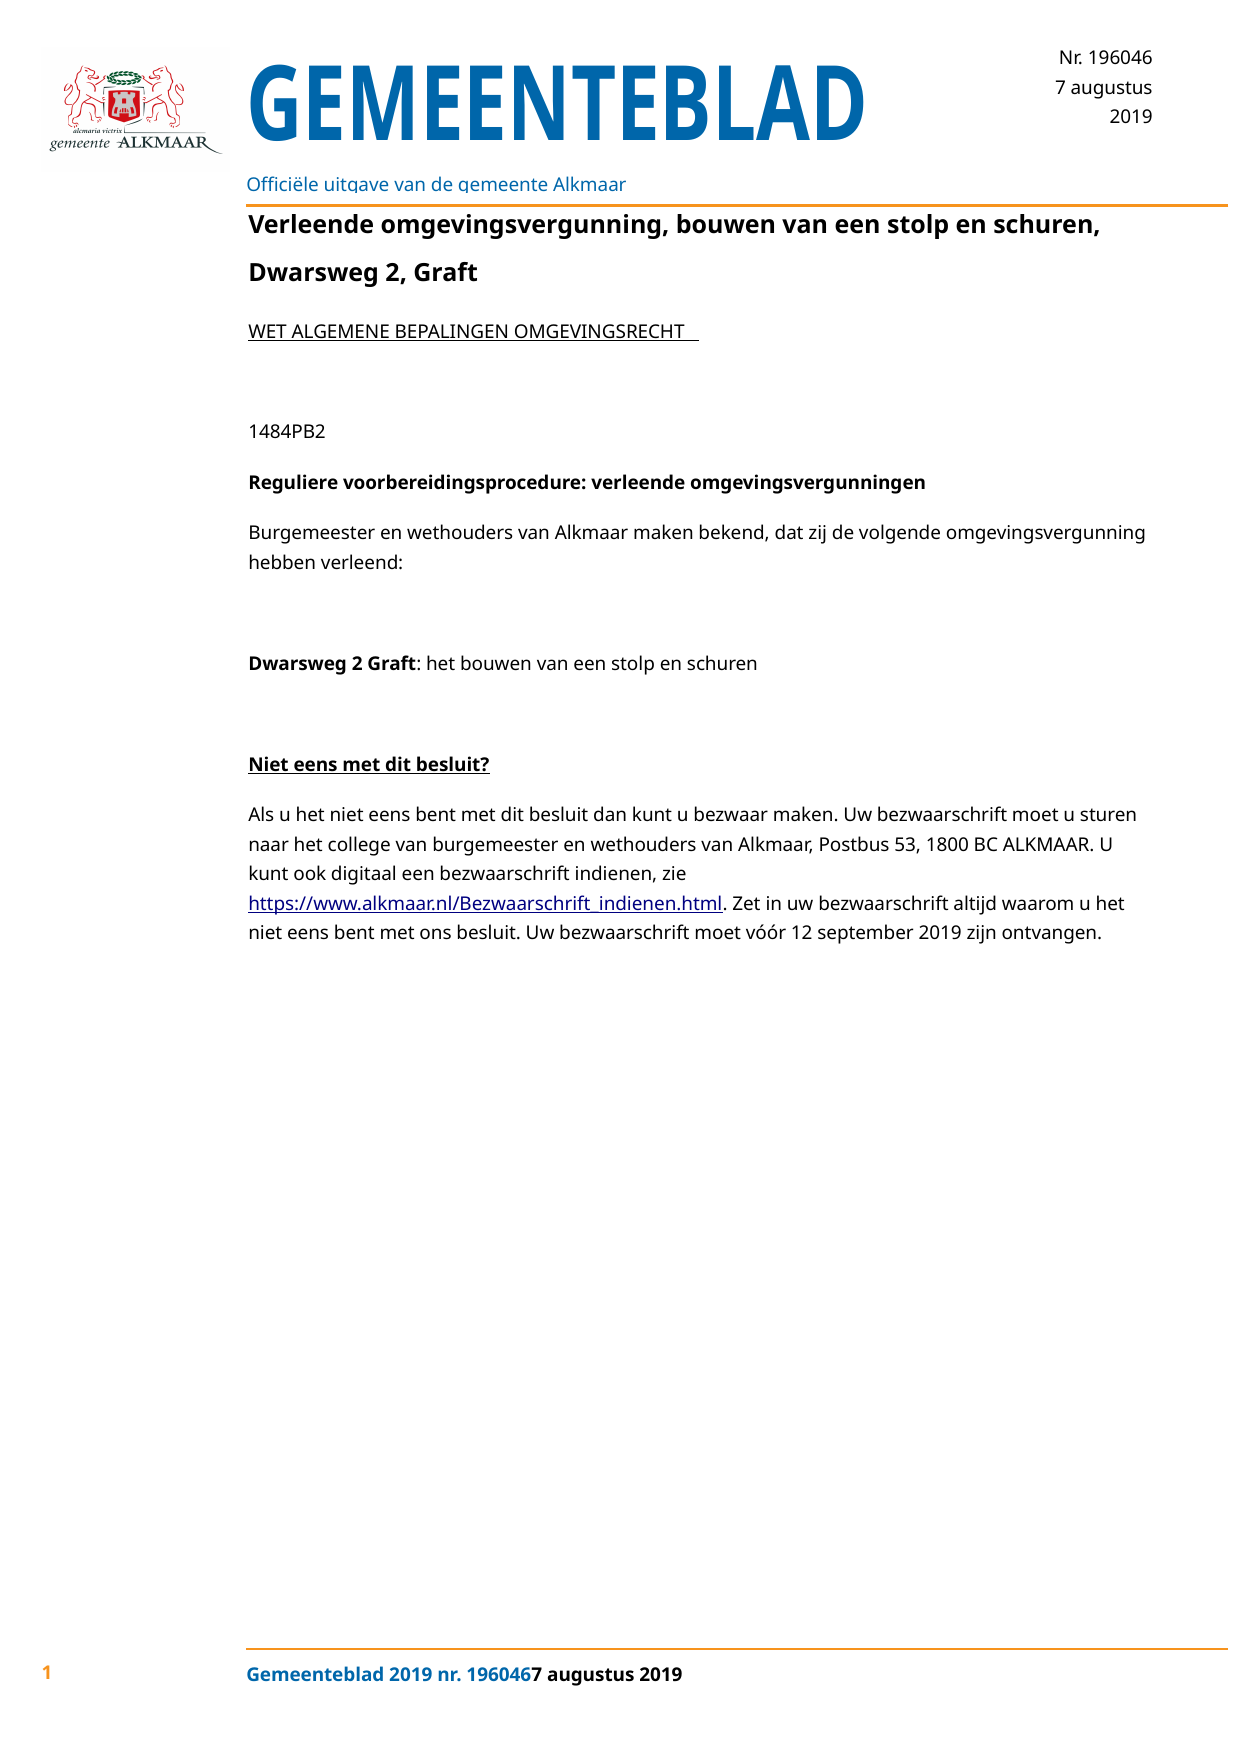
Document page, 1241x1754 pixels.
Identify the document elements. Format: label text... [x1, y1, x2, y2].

text Niet eens met dit besluit? [248, 751, 1152, 777]
text Verleende omgevingsvergunning, bouwen van een stolp en schuren, Dwarsweg 2, Graft [248, 207, 1152, 288]
text 1484PB2 [248, 419, 1152, 444]
text Burgemeester en wethouders van Alkmaar maken bekend, dat zij de volgende omgevingsvergunning hebben verleend: [248, 519, 1152, 575]
text Als u het niet eens bent met dit besluit dan kunt u bezwaar maken. Uw bezwaarschrift moet u sturen naar het college van burgemeester en wethouders van Alkmaar, Postbus 53, 1800 BC ALKMAAR. U kunt ook digitaal een bezwaarschrift indienen, zie https://www.alkmaar.nl/Bezwaarschrift_indienen.html. Zet in uw bezwaarschrift altijd waarom u het niet eens bent met ons besluit. Uw bezwaarschrift moet vóór 12 september 2019 zijn ontvangen. [248, 801, 1152, 945]
text Dwarsweg 2 Graft: het bouwen van een stolp en schuren [248, 650, 1152, 676]
text WET ALGEMENE BEPALINGEN OMGEVINGSRECHT [248, 318, 1152, 344]
text Reguliere voorbereidingsprocedure: verleende omgevingsvergunningen [248, 469, 1152, 495]
picture [41, 47, 231, 172]
